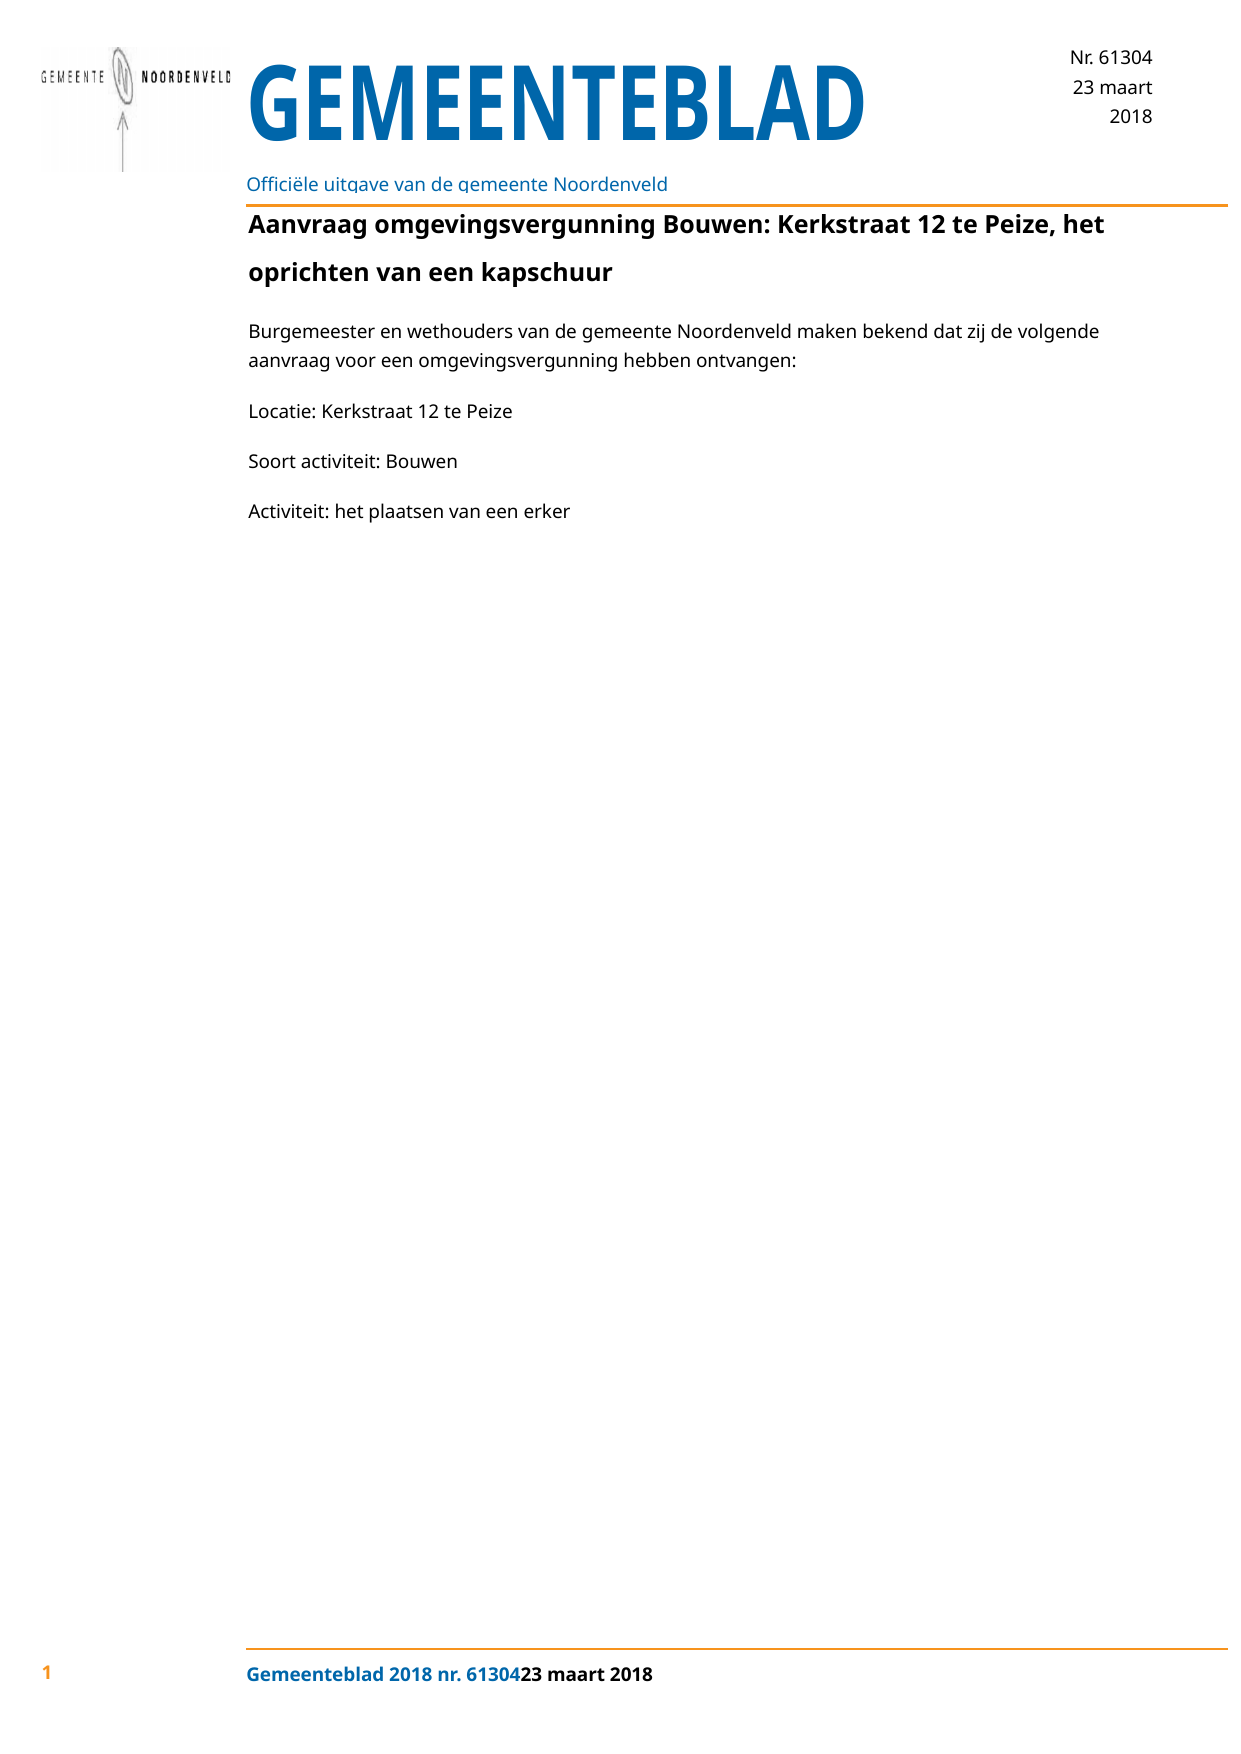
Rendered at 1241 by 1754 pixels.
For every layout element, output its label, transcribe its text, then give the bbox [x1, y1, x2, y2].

picture [41, 47, 231, 172]
text Burgemeester en wethouders van de gemeente Noordenveld maken bekend dat zij de volgende aanvraag voor een omgevingsvergunning hebben ontvangen: [248, 318, 1152, 373]
text Aanvraag omgevingsvergunning Bouwen: Kerkstraat 12 te Peize, het oprichten van een kapschuur [248, 207, 1152, 288]
text Activiteit: het plaatsen van een erker [248, 499, 1152, 524]
text Soort activiteit: Bouwen [248, 448, 1152, 474]
text Locatie: Kerkstraat 12 te Peize [248, 398, 1152, 424]
